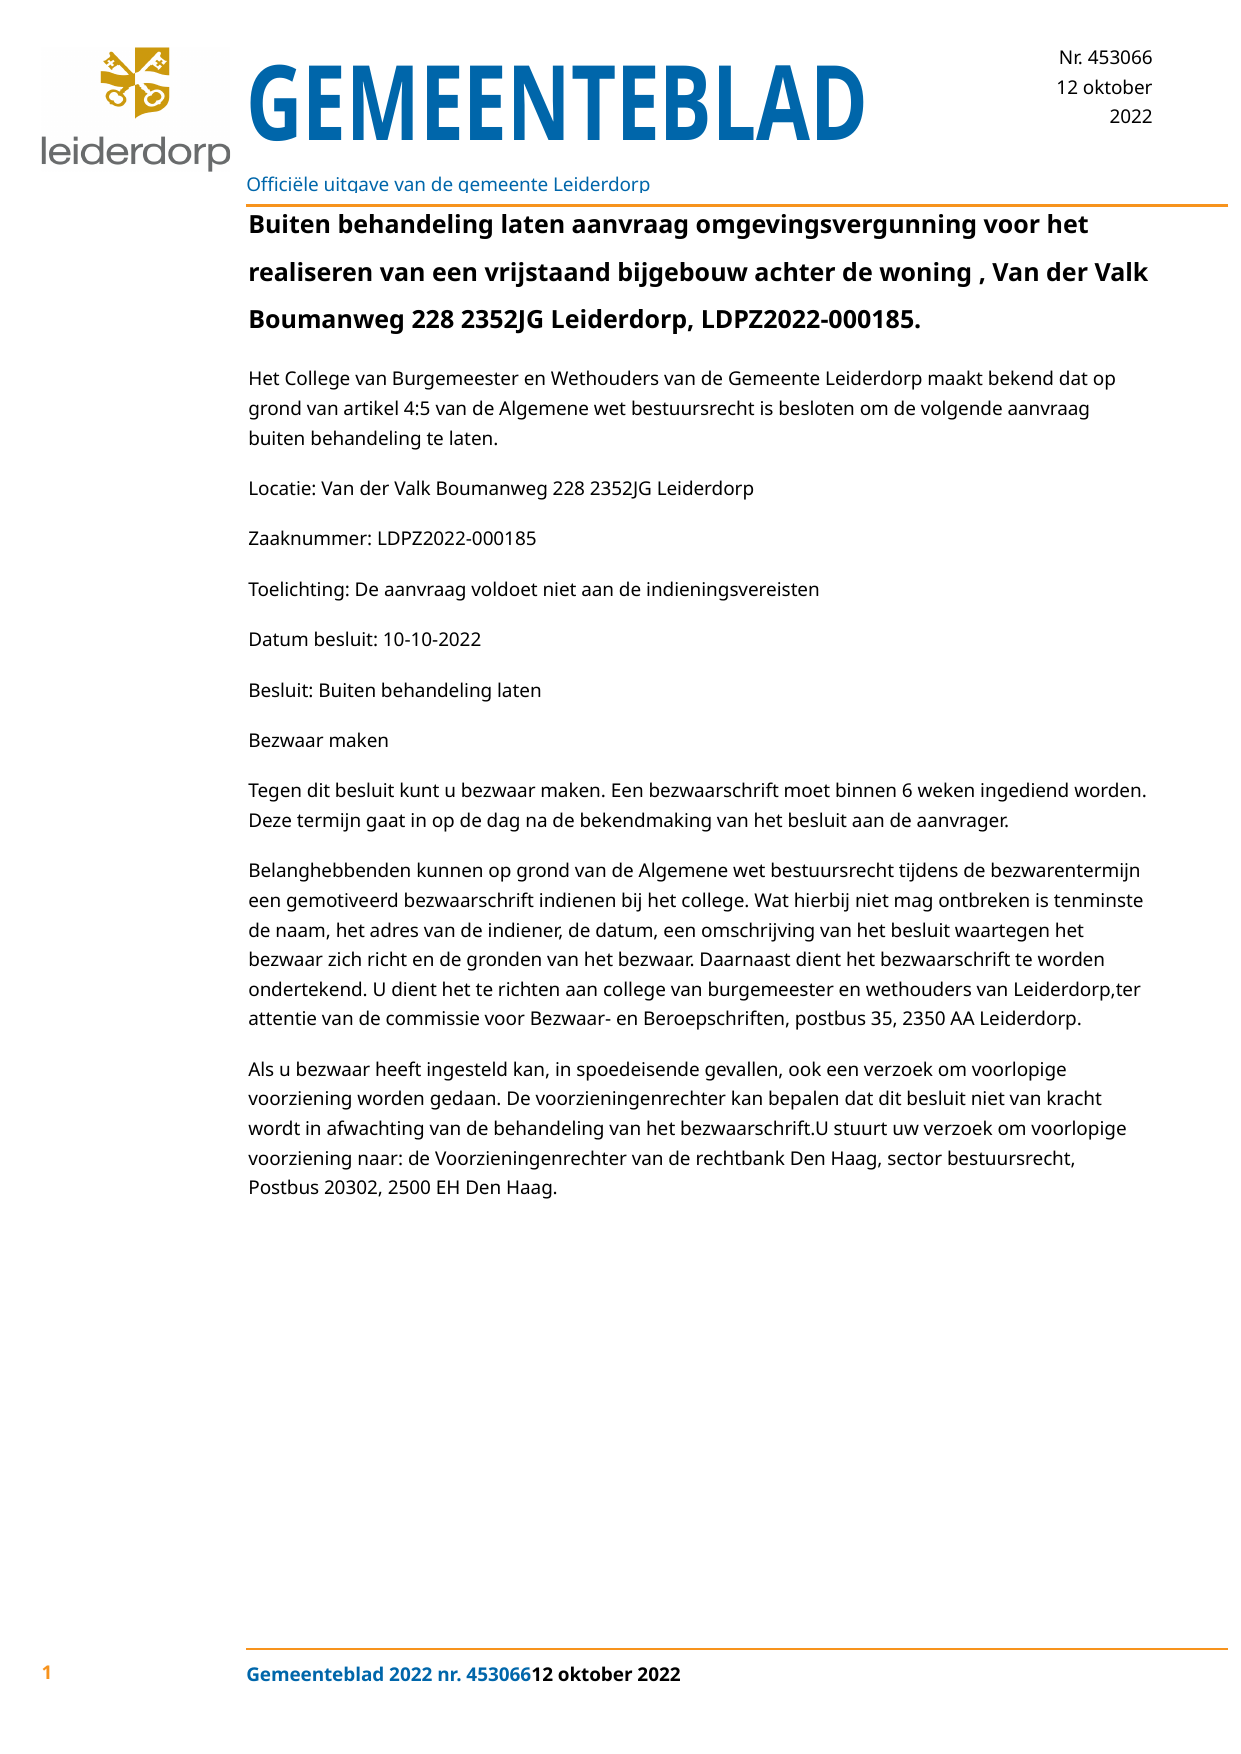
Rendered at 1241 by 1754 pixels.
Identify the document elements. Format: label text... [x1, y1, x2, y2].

text Zaaknummer: LDPZ2022-000185 [248, 526, 1152, 551]
text Buiten behandeling laten aanvraag omgevingsvergunning voor het realiseren van een vrijstaand bijgebouw achter de woning , Van der Valk Boumanweg 228 2352JG Leiderdorp, LDPZ2022-000185. [248, 207, 1152, 336]
text Het College van Burgemeester en Wethouders van de Gemeente Leiderdorp maakt bekend dat op grond van artikel 4:5 van de Algemene wet bestuursrecht is besloten om de volgende aanvraag buiten behandeling te laten. [248, 366, 1152, 450]
picture [41, 47, 231, 172]
text Bezwaar maken [248, 727, 1152, 753]
text Datum besluit: 10-10-2022 [248, 626, 1152, 652]
text Besluit: Buiten behandeling laten [248, 677, 1152, 702]
text Locatie: Van der Valk Boumanweg 228 2352JG Leiderdorp [248, 475, 1152, 501]
text Toelichting: De aanvraag voldoet niet aan de indieningsvereisten [248, 576, 1152, 602]
text Belanghebbenden kunnen op grond van de Algemene wet bestuursrecht tijdens de bezwarentermijn een gemotiveerd bezwaarschrift indienen bij het college. Wat hierbij niet mag ontbreken is tenminste de naam, het adres van de indiener, de datum, een omschrijving van het besluit waartegen het bezwaar zich richt en de gronden van het bezwaar. Daarnaast dient het bezwaarschrift te worden ondertekend. U dient het te richten aan college van burgemeester en wethouders van Leiderdorp,ter attentie van de commissie voor Bezwaar- en Beroepschriften, postbus 35, 2350 AA Leiderdorp. [248, 858, 1152, 1031]
text Tegen dit besluit kunt u bezwaar maken. Een bezwaarschrift moet binnen 6 weken ingediend worden. Deze termijn gaat in op de dag na de bekendmaking van het besluit aan de aanvrager. [248, 778, 1152, 833]
text Als u bezwaar heeft ingesteld kan, in spoedeisende gevallen, ook een verzoek om voorlopige voorziening worden gedaan. De voorzieningenrechter kan bepalen dat dit besluit niet van kracht wordt in afwachting van de behandeling van het bezwaarschrift.U stuurt uw verzoek om voorlopige voorziening naar: de Voorzieningenrechter van de rechtbank Den Haag, sector bestuursrecht, Postbus 20302, 2500 EH Den Haag. [248, 1056, 1152, 1200]
